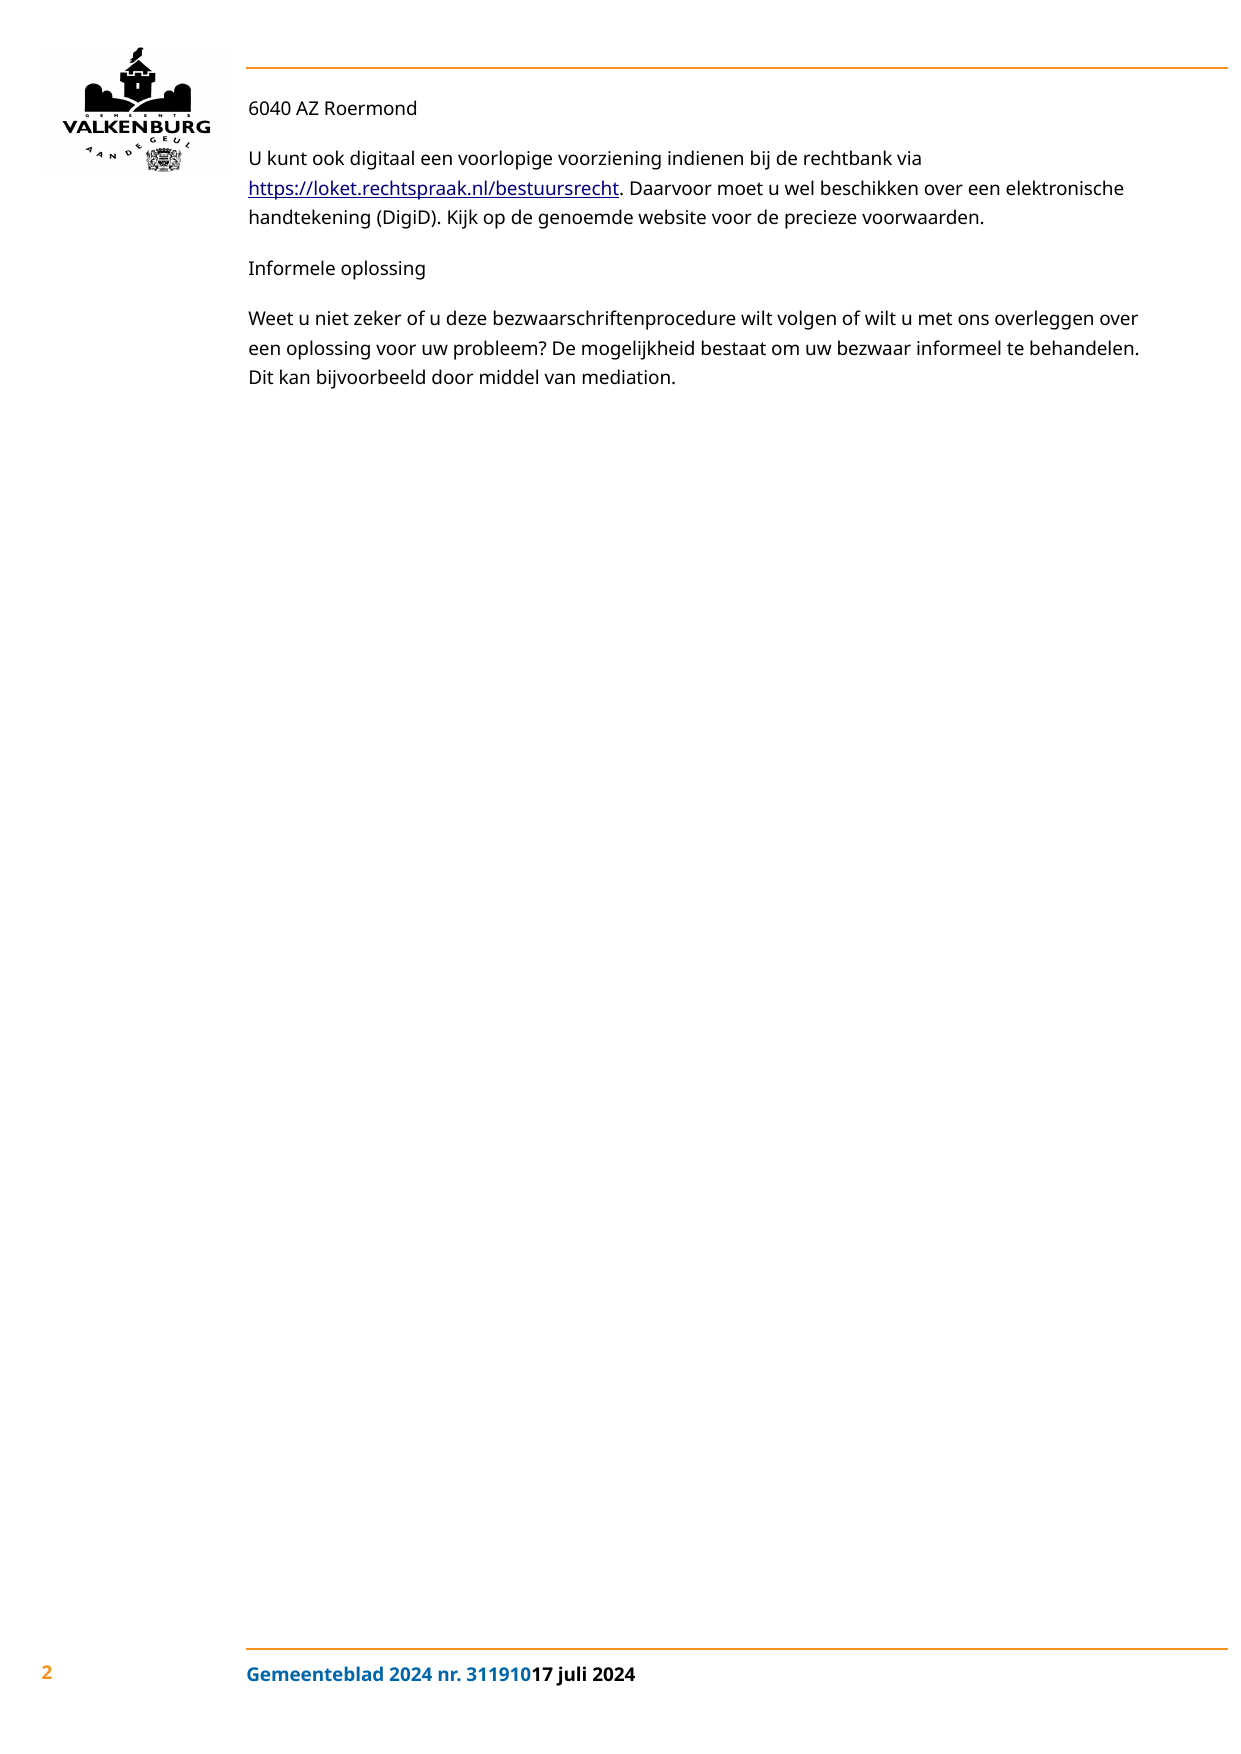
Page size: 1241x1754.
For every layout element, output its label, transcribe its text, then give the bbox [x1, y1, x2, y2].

text Weet u niet zeker of u deze bezwaarschriftenprocedure wilt volgen of wilt u met ons overleggen over een oplossing voor uw probleem? De mogelijkheid bestaat om uw bezwaar informeel te behandelen. Dit kan bijvoorbeeld door middel van mediation. [248, 305, 1152, 390]
picture [41, 47, 231, 172]
text U kunt ook digitaal een voorlopige voorziening indienen bij de rechtbank via https://loket.rechtspraak.nl/bestuursrecht. Daarvoor moet u wel beschikken over een elektronische handtekening (DigiD). Kijk op de genoemde website voor de precieze voorwaarden. [248, 145, 1152, 230]
text 6040 AZ Roermond [248, 95, 1152, 121]
text Informele oplossing [248, 255, 1152, 281]
